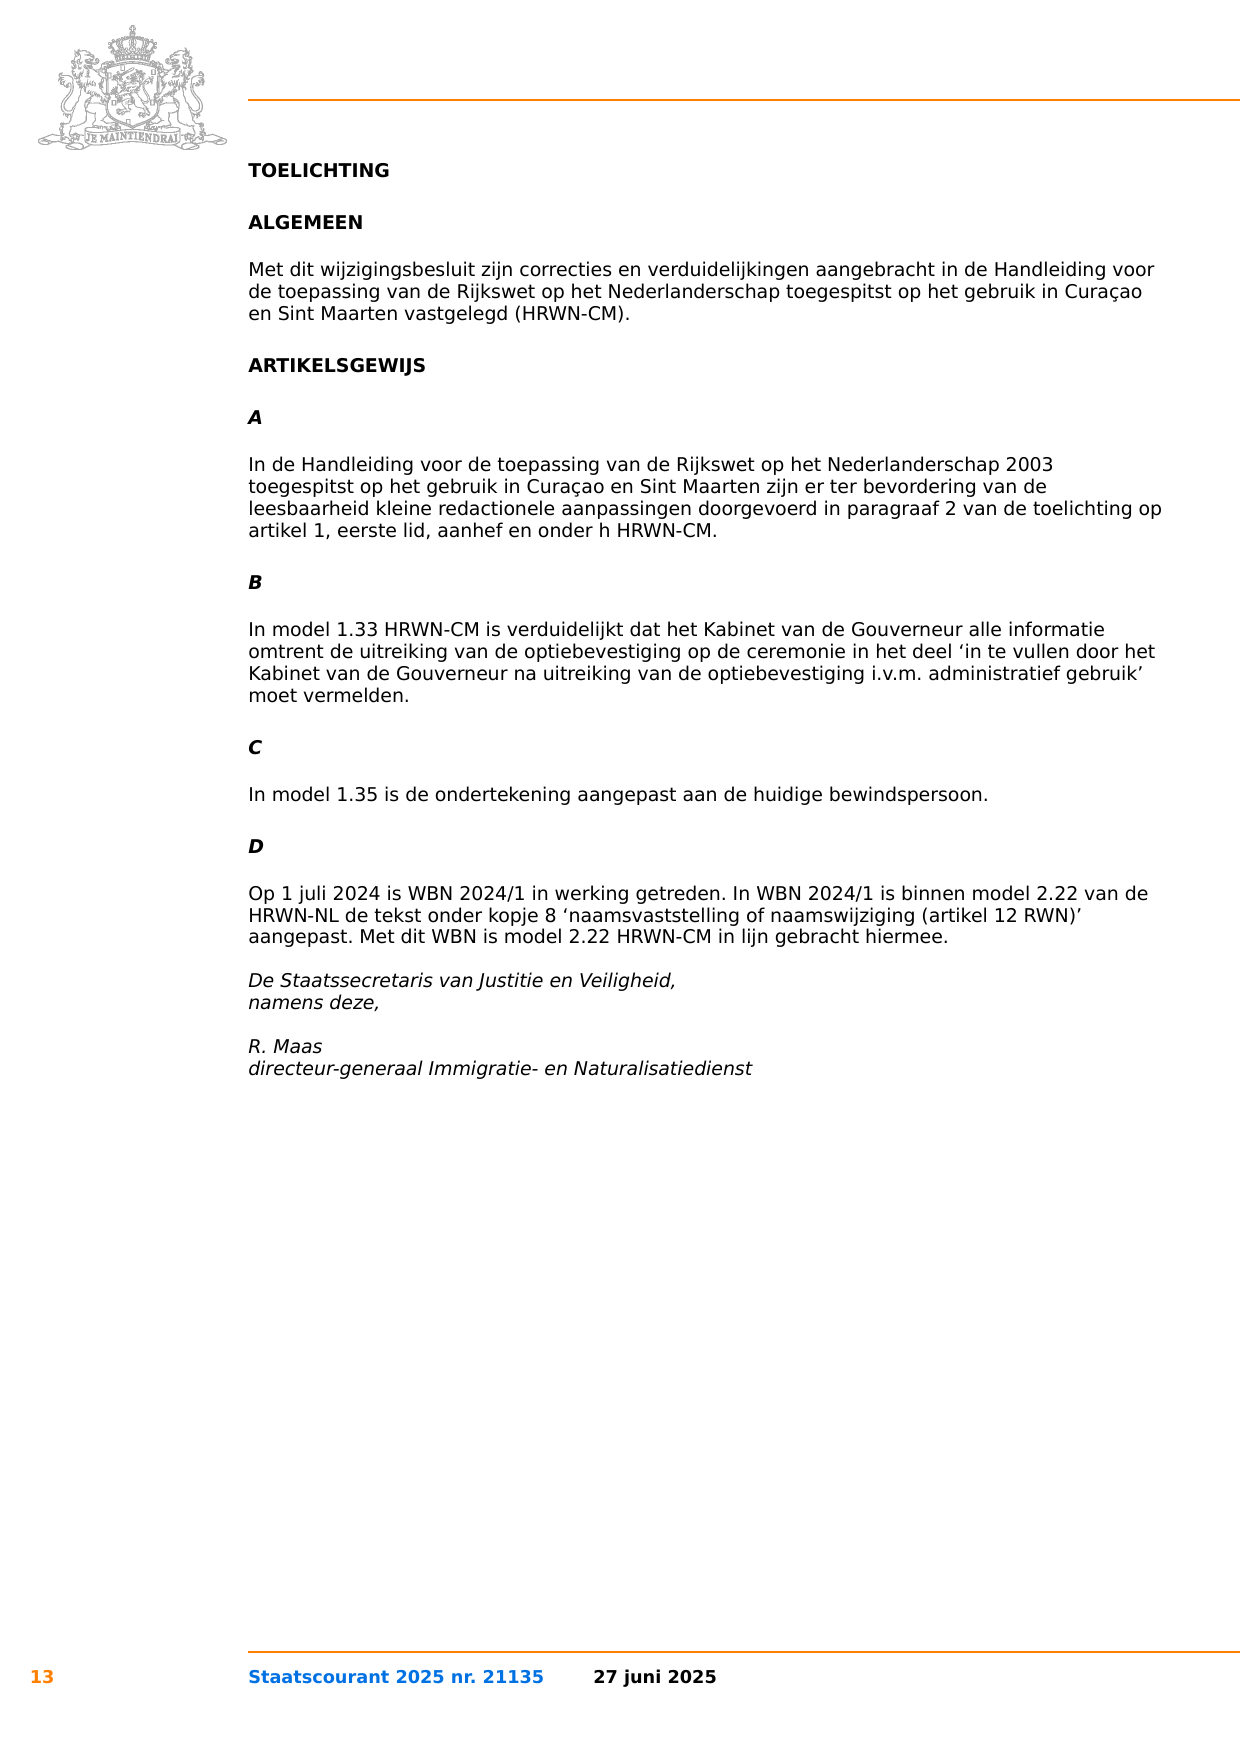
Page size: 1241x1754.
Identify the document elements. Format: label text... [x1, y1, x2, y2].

subtitle B [248, 572, 1163, 594]
text Met dit wijzigingsbesluit zijn correcties en verduidelijkingen aangebracht in de Handleiding voor de toepassing van de Rijkswet op het Nederlanderschap toegespitst op het gebruik in Curaçao en Sint Maarten vastgelegd (HRWN-CM). [248, 259, 1163, 325]
subtitle D [248, 836, 1163, 857]
text De Staatssecretaris van Justitie en Veiligheid, namens deze, R. Maas directeur-generaal Immigratie- en Naturalisatiedienst [248, 970, 1163, 1080]
subtitle TOELICHTING [248, 160, 1163, 182]
text Op 1 juli 2024 is WBN 2024/1 in werking getreden. In WBN 2024/1 is binnen model 2.22 van de HRWN-NL de tekst onder kopje 8 ‘naamsvaststelling of naamswijziging (artikel 12 RWN)’ aangepast. Met dit WBN is model 2.22 HRWN-CM in lijn gebracht hiermee. [248, 882, 1163, 948]
subtitle ARTIKELSGEWIJS [248, 355, 1163, 377]
subtitle A [248, 407, 1163, 429]
text In model 1.35 is de ondertekening aangepast aan de huidige bewindspersoon. [248, 783, 1163, 806]
text In de Handleiding voor de toepassing van de Rijkswet op het Nederlanderschap 2003 toegespitst op het gebruik in Curaçao en Sint Maarten zijn er ter bevordering van de leesbaarheid kleine redactionele aanpassingen doorgevoerd in paragraaf 2 van de toelichting op artikel 1, eerste lid, aanhef en onder h HRWN-CM. [248, 454, 1163, 542]
picture [38, 25, 227, 150]
subtitle C [248, 737, 1163, 758]
text In model 1.33 HRWN-CM is verduidelijkt dat het Kabinet van de Gouverneur alle informatie omtrent de uitreiking van de optiebevestiging op de ceremonie in het deel ‘in te vullen door het Kabinet van de Gouverneur na uitreiking van de optiebevestiging i.v.m. administratief gebruik’ moet vermelden. [248, 619, 1163, 707]
subtitle ALGEMEEN [248, 212, 1163, 234]
